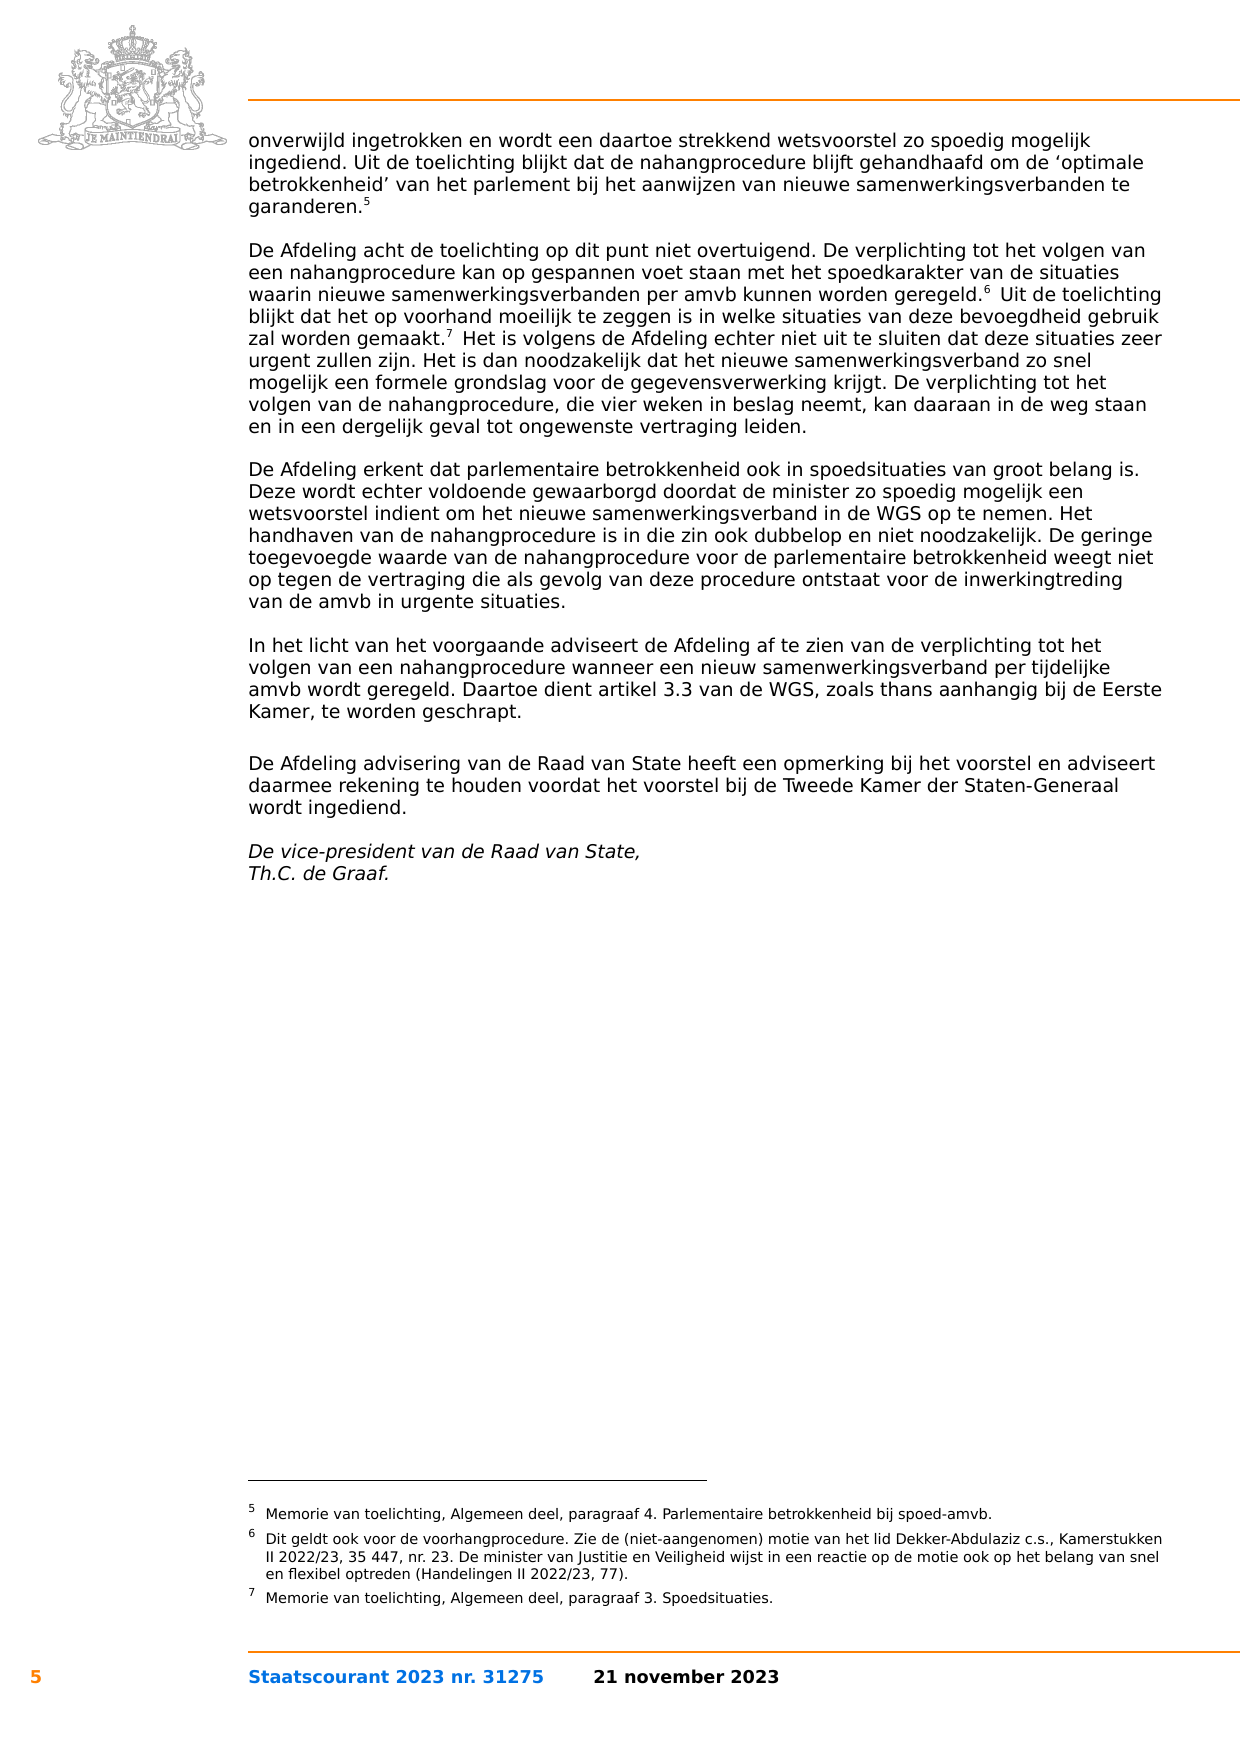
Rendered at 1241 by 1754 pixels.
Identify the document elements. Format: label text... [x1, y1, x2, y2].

text De vice-president van de Raad van State, Th.C. de Graaf. [248, 841, 1163, 885]
text De Afdeling erkent dat parlementaire betrokkenheid ook in spoedsituaties van groot belang is. Deze wordt echter voldoende gewaarborgd doordat de minister zo spoedig mogelijk een wetsvoorstel indient om het nieuwe samenwerkingsverband in de WGS op te nemen. Het handhaven van de nahangprocedure is in die zin ook dubbelop en niet noodzakelijk. De geringe toegevoegde waarde van de nahangprocedure voor de parlementaire betrokkenheid weegt niet op tegen de vertraging die als gevolg van deze procedure ontstaat voor de inwerkingtreding van de amvb in urgente situaties. [248, 459, 1163, 613]
text In het licht van het voorgaande adviseert de Afdeling af te zien van de verplichting tot het volgen van een nahangprocedure wanneer een nieuw samenwerkingsverband per tijdelijke amvb wordt geregeld. Daartoe dient artikel 3.3 van de WGS, zoals thans aanhangig bij de Eerste Kamer, te worden geschrapt. [248, 635, 1163, 723]
text Memorie van toelichting, Algemeen deel, paragraaf 4. Parlementaire betrokkenheid bij spoed-amvb. [248, 1502, 1163, 1524]
text onverwijld ingetrokken en wordt een daartoe strekkend wetsvoorstel zo spoedig mogelijk ingediend. Uit de toelichting blijkt dat de nahangprocedure blijft gehandhaafd om de ‘optimale betrokkenheid’ van het parlement bij het aanwijzen van nieuwe samenwerkingsverbanden te garanderen. [248, 130, 1163, 218]
text Memorie van toelichting, Algemeen deel, paragraaf 3. Spoedsituaties. [248, 1586, 1163, 1608]
text De Afdeling advisering van de Raad van State heeft een opmerking bij het voorstel en adviseert daarmee rekening te houden voordat het voorstel bij de Tweede Kamer der Staten-Generaal wordt ingediend. [248, 753, 1163, 819]
text Dit geldt ook voor de voorhangprocedure. Zie de (niet-aangenomen) motie van het lid Dekker-Abdulaziz c.s., Kamerstukken II 2022/23, 35 447, nr. 23. De minister van Justitie en Veiligheid wijst in een reactie op de motie ook op het belang van snel en flexibel optreden (Handelingen II 2022/23, 77). [248, 1527, 1163, 1583]
picture [38, 25, 227, 150]
text De Afdeling acht de toelichting op dit punt niet overtuigend. De verplichting tot het volgen van een nahangprocedure kan op gespannen voet staan met het spoedkarakter van de situaties waarin nieuwe samenwerkingsverbanden per amvb kunnen worden geregeld. Uit de toelichting blijkt dat het op voorhand moeilijk te zeggen is in welke situaties van deze bevoegdheid gebruik zal worden gemaakt. Het is volgens de Afdeling echter niet uit te sluiten dat deze situaties zeer urgent zullen zijn. Het is dan noodzakelijk dat het nieuwe samenwerkingsverband zo snel mogelijk een formele grondslag voor de gegevensverwerking krijgt. De verplichting tot het volgen van de nahangprocedure, die vier weken in beslag neemt, kan daaraan in de weg staan en in een dergelijk geval tot ongewenste vertraging leiden. [248, 240, 1163, 437]
